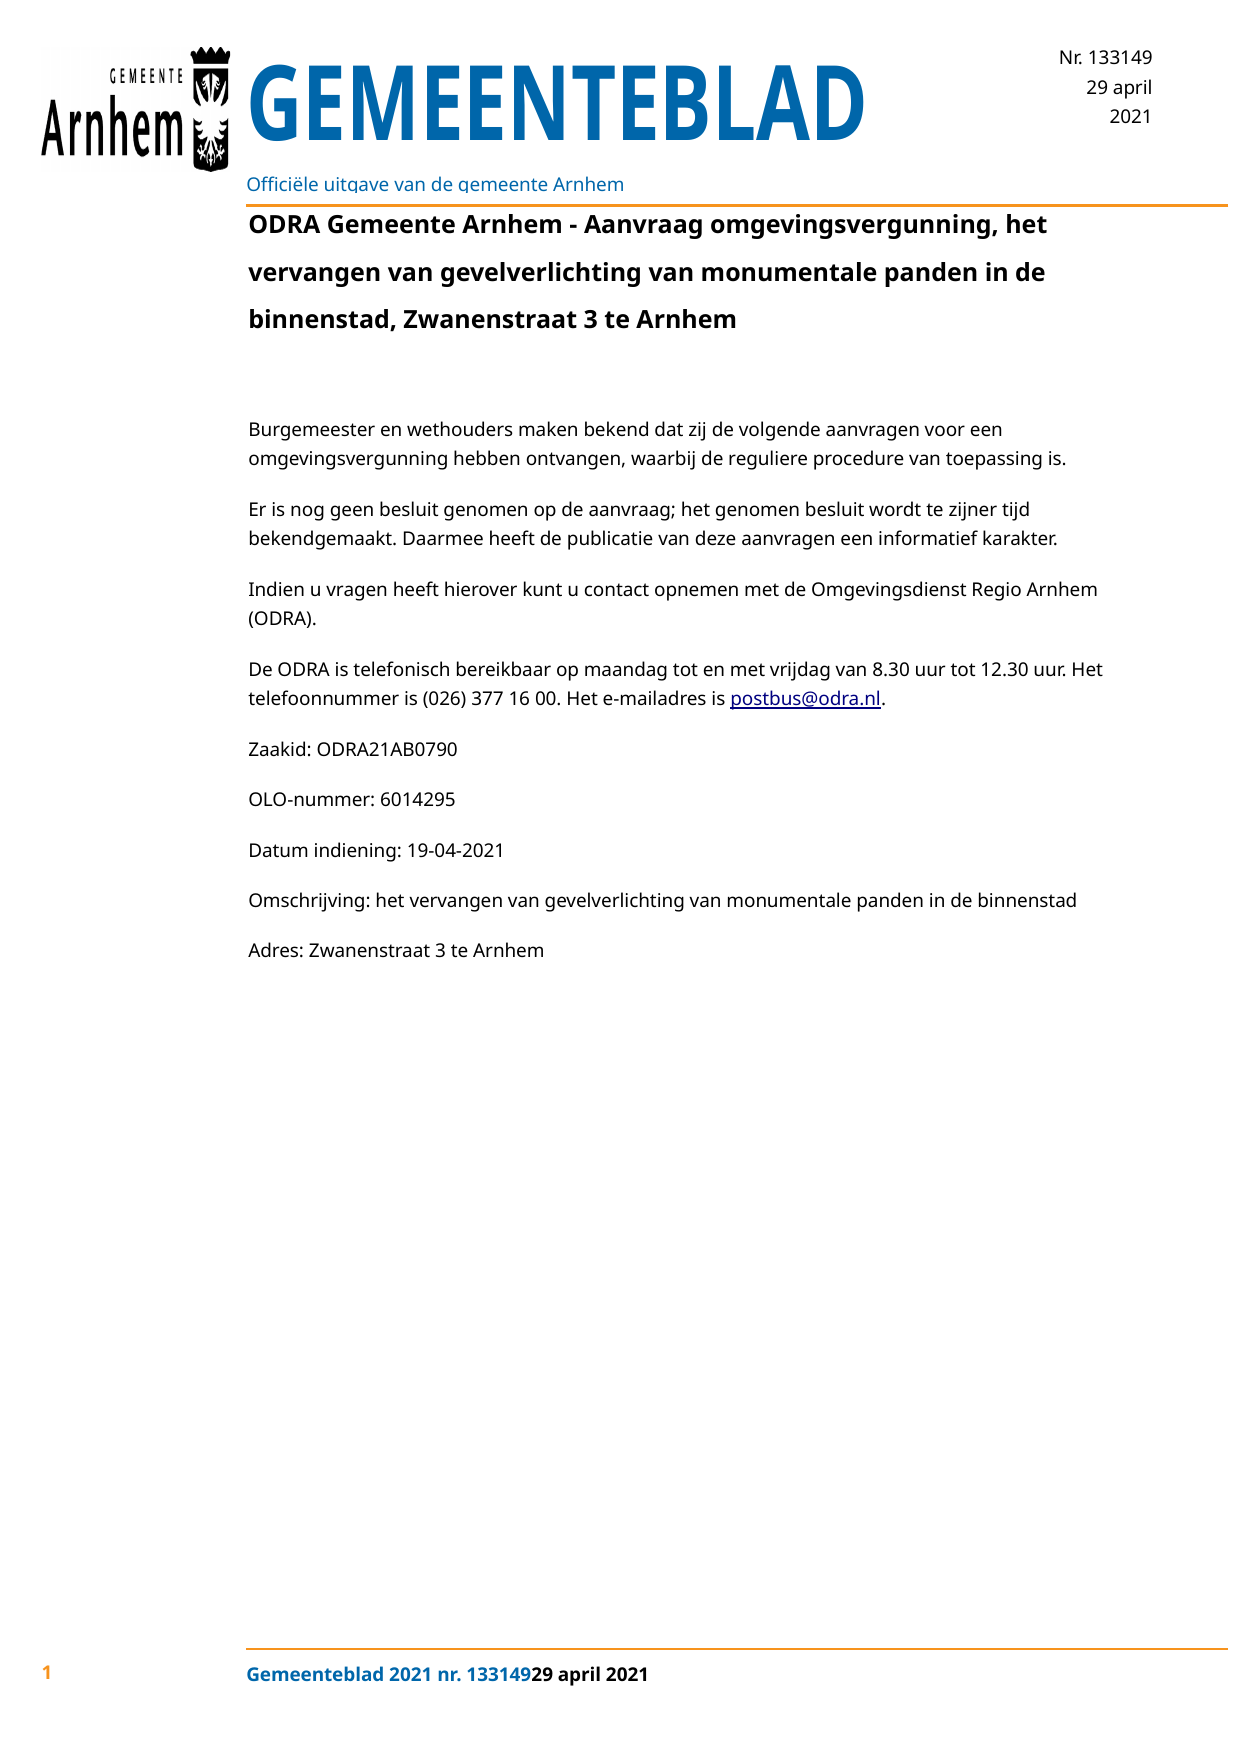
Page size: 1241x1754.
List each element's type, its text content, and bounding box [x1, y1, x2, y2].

text Omschrijving: het vervangen van gevelverlichting van monumentale panden in de binnenstad [248, 887, 1152, 913]
picture [41, 47, 231, 172]
text Indien u vragen heeft hierover kunt u contact opnemen met de Omgevingsdienst Regio Arnhem (ODRA). [248, 576, 1152, 631]
text Er is nog geen besluit genomen op de aanvraag; het genomen besluit wordt te zijner tijd bekendgemaakt. Daarmee heeft de publicatie van deze aanvragen een informatief karakter. [248, 496, 1152, 551]
text OLO-nummer: 6014295 [248, 786, 1152, 812]
text Burgemeester en wethouders maken bekend dat zij de volgende aanvragen voor een omgevingsvergunning hebben ontvangen, waarbij de reguliere procedure van toepassing is. [248, 416, 1152, 471]
text Zaakid: ODRA21AB0790 [248, 736, 1152, 762]
text De ODRA is telefonisch bereikbaar op maandag tot en met vrijdag van 8.30 uur tot 12.30 uur. Het telefoonnummer is (026) 377 16 00. Het e-mailadres is postbus@odra.nl. [248, 656, 1152, 711]
text ODRA Gemeente Arnhem - Aanvraag omgevingsvergunning, het vervangen van gevelverlichting van monumentale panden in de binnenstad, Zwanenstraat 3 te Arnhem [248, 207, 1152, 336]
text Adres: Zwanenstraat 3 te Arnhem [248, 938, 1152, 963]
text Datum indiening: 19-04-2021 [248, 837, 1152, 862]
